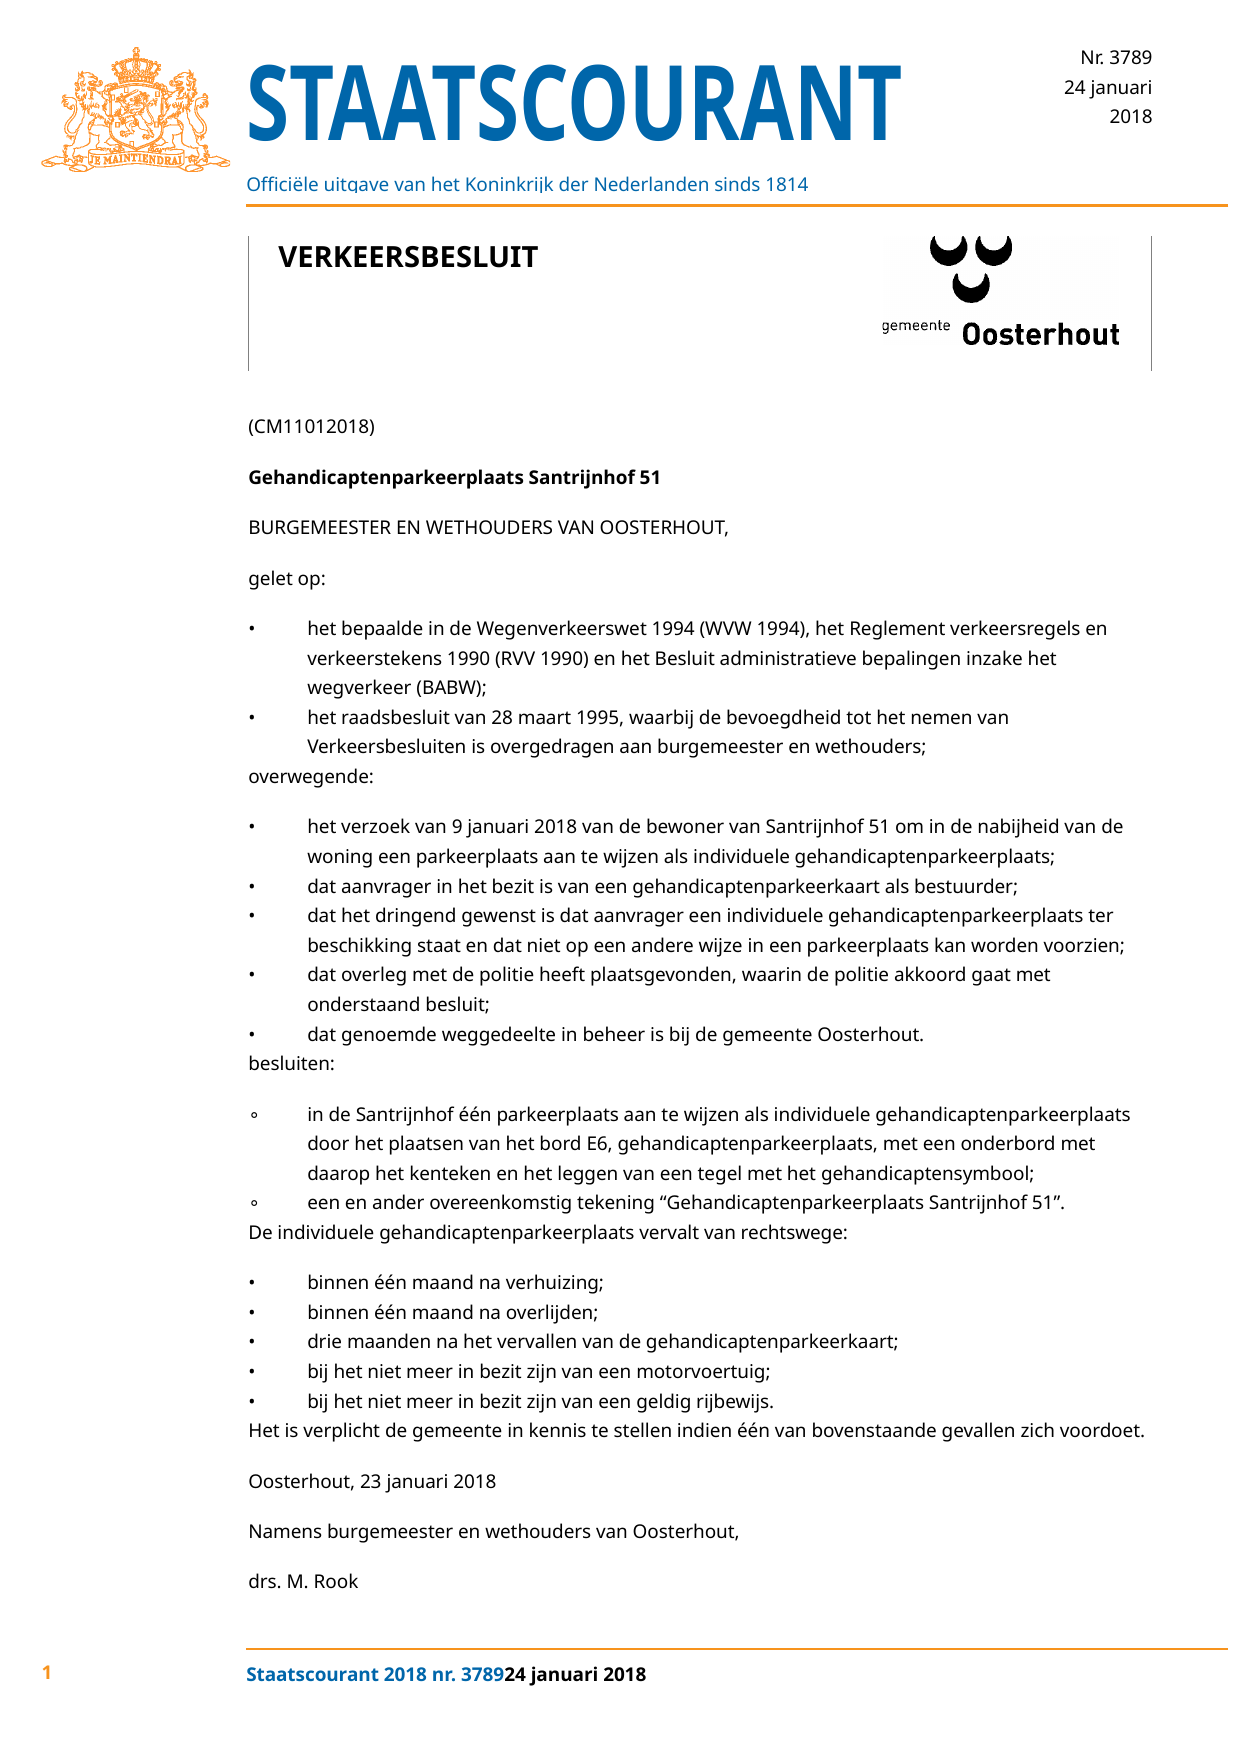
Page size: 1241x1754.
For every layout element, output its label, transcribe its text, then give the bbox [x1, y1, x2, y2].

text drs. M. Rook [248, 1569, 1152, 1594]
text Namens burgemeester en wethouders van Oosterhout, [248, 1518, 1152, 1544]
list binnen één maand na overlijden; [248, 1299, 1152, 1325]
text BURGEMEESTER EN WETHOUDERS VAN OOSTERHOUT, [248, 514, 1152, 540]
text Gehandicaptenparkeerplaats Santrijnhof 51 [248, 464, 1152, 490]
list een en ander overeenkomstig tekening “Gehandicaptenparkeerplaats Santrijnhof 51”. [248, 1189, 1152, 1215]
list dat het dringend gewenst is dat aanvrager een individuele gehandicaptenparkeerplaats ter beschikking staat en dat niet op een andere wijze in een parkeerplaats kan worden voorzien; [248, 902, 1152, 958]
text Het is verplicht de gemeente in kennis te stellen indien één van bovenstaande gevallen zich voordoet. [248, 1417, 1152, 1443]
list binnen één maand na verhuizing; [248, 1269, 1152, 1295]
text Oosterhout, 23 januari 2018 [248, 1468, 1152, 1494]
list bij het niet meer in bezit zijn van een geldig rijbewijs. [248, 1388, 1152, 1414]
list het verzoek van 9 januari 2018 van de bewoner van Santrijnhof 51 om in de nabijheid van de woning een parkeerplaats aan te wijzen als individuele gehandicaptenparkeerplaats; [248, 814, 1152, 869]
table_header VERKEERSBESLUIT [249, 236, 850, 371]
text De individuele gehandicaptenparkeerplaats vervalt van rechtswege: [248, 1219, 1152, 1245]
picture [882, 236, 1119, 345]
list drie maanden na het vervallen van de gehandicaptenparkeerkaart; [248, 1329, 1152, 1354]
text besluiten: [248, 1050, 1152, 1076]
list dat overleg met de politie heeft plaatsgevonden, waarin de politie akkoord gaat met onderstaand besluit; [248, 962, 1152, 1017]
list bij het niet meer in bezit zijn van een motorvoertuig; [248, 1358, 1152, 1384]
list in de Santrijnhof één parkeerplaats aan te wijzen als individuele gehandicaptenparkeerplaats door het plaatsen van het bord E6, gehandicaptenparkeerplaats, met een onderbord met daarop het kenteken en het leggen van een tegel met het gehandicaptensymbool; [248, 1101, 1152, 1186]
text overwegende: [248, 763, 1152, 789]
table_header [850, 236, 1151, 371]
list het bepaalde in de Wegenverkeerswet 1994 (WVW 1994), het Reglement verkeersregels en verkeerstekens 1990 (RVV 1990) en het Besluit administratieve bepalingen inzake het wegverkeer (BABW); [248, 615, 1152, 700]
text (CM11012018) [248, 414, 1152, 439]
list het raadsbesluit van 28 maart 1995, waarbij de bevoegdheid tot het nemen van Verkeersbesluiten is overgedragen aan burgemeester en wethouders; [248, 704, 1152, 759]
text gelet op: [248, 565, 1152, 591]
list dat genoemde weggedeelte in beheer is bij de gemeente Oosterhout. [248, 1021, 1152, 1047]
list dat aanvrager in het bezit is van een gehandicaptenparkeerkaart als bestuurder; [248, 873, 1152, 899]
picture [41, 47, 231, 172]
